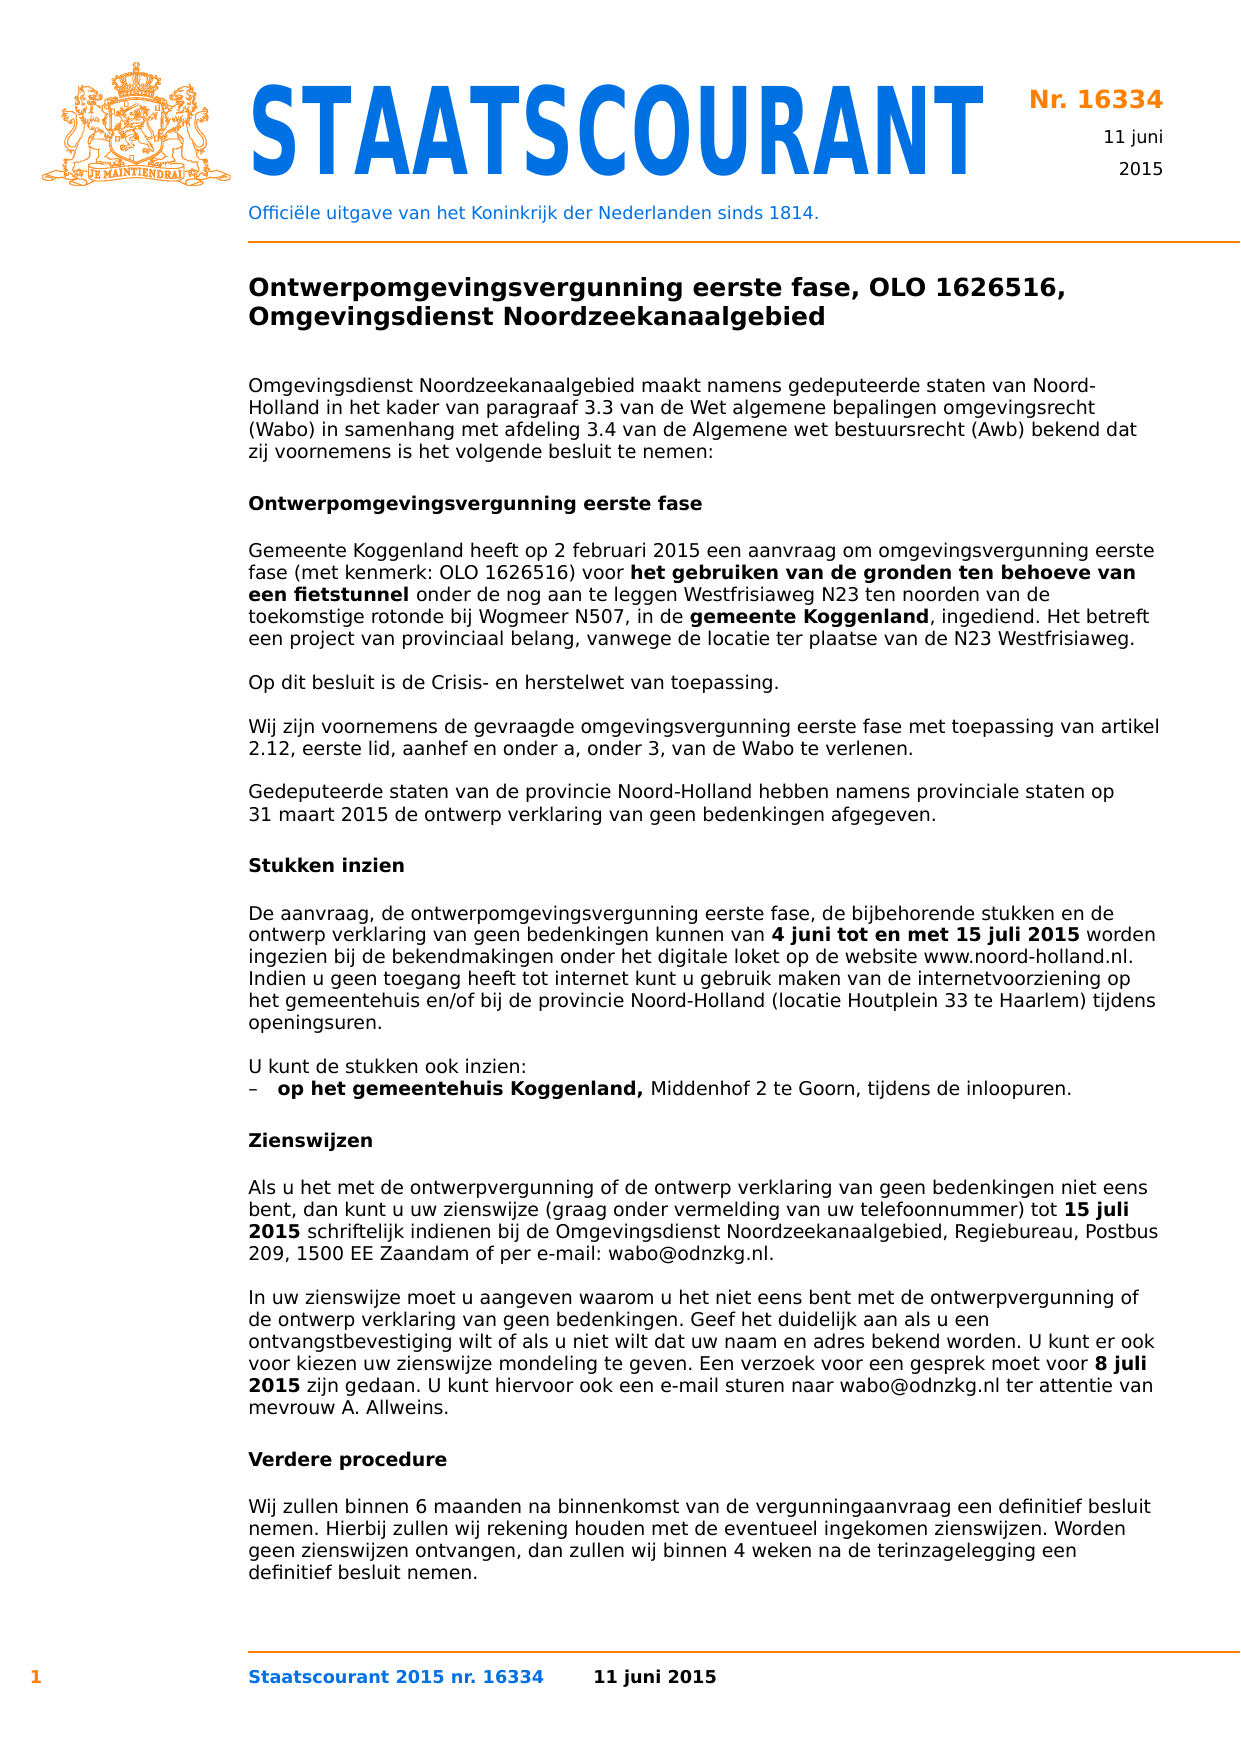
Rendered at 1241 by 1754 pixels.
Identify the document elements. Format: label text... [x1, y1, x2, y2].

table_header STAATSCOURANT [248, 62, 998, 203]
text De aanvraag, de ontwerpomgevingsvergunning eerste fase, de bijbehorende stukken en de ontwerp verklaring van geen bedenkingen kunnen van 4 juni tot en met 15 juli 2015 worden ingezien bij de bekendmakingen onder het digitale loket op de website www.noord-holland.nl. Indien u geen toegang heeft tot internet kunt u gebruik maken van de internetvoorziening op het gemeentehuis en/of bij de provincie Noord-Holland (locatie Houtplein 33 te Haarlem) tijdens openingsuren. [248, 902, 1163, 1034]
table_cell Officiële uitgave van het Koninkrijk der Nederlanden sinds 1814. [248, 203, 1240, 241]
text Op dit besluit is de Crisis- en herstelwet van toepassing. [248, 672, 1163, 694]
text In uw zienswijze moet u aangeven waarom u het niet eens bent met de ontwerpvergunning of de ontwerp verklaring van geen bedenkingen. Geef het duidelijk aan als u een ontvangstbevestiging wilt of als u niet wilt dat uw naam en adres bekend worden. U kunt er ook voor kiezen uw zienswijze mondeling te geven. Een verzoek voor een gesprek moet voor 8 juli 2015 zijn gedaan. U kunt hiervoor ook een e-mail sturen naar wabo@odnzkg.nl ter attentie van mevrouw A. Allweins. [248, 1287, 1163, 1419]
subtitle Verdere procedure [248, 1449, 1163, 1471]
text U kunt de stukken ook inzien: [248, 1056, 1163, 1078]
text Omgevingsdienst Noordzeekanaalgebied maakt namens gedeputeerde staten van Noord-Holland in het kader van paragraaf 3.3 van de Wet algemene bepalingen omgevingsrecht (Wabo) in samenhang met afdeling 3.4 van de Algemene wet bestuursrecht (Awb) bekend dat zij voornemens is het volgende besluit te nemen: [248, 375, 1163, 463]
table_cell 11 juni [998, 121, 1240, 153]
text Wij zijn voornemens de gevraagde omgevingsvergunning eerste fase met toepassing van artikel 2.12, eerste lid, aanhef en onder a, onder 3, van de Wabo te verlenen. [248, 716, 1163, 759]
table_header Nr. 16334 [998, 62, 1240, 121]
subtitle Ontwerpomgevingsvergunning eerste fase [248, 493, 1163, 515]
table_header [25, 62, 248, 241]
subtitle Ontwerpomgevingsvergunning eerste fase, OLO 1626516, Omgevingsdienst Noordzeekanaalgebied [248, 273, 1163, 331]
text Als u het met de ontwerpvergunning of de ontwerp verklaring van geen bedenkingen niet eens bent, dan kunt u uw zienswijze (graag onder vermelding van uw telefoonnummer) tot 15 juli 2015 schriftelijk indienen bij de Omgevingsdienst Noordzeekanaalgebied, Regiebureau, Postbus 209, 1500 EE Zaandam of per e-mail: wabo@odnzkg.nl. [248, 1177, 1163, 1265]
subtitle Stukken inzien [248, 855, 1163, 877]
text Gemeente Koggenland heeft op 2 februari 2015 een aanvraag om omgevingsvergunning eerste fase (met kenmerk: OLO 1626516) voor het gebruiken van de gronden ten behoeve van een fietstunnel onder de nog aan te leggen Westfrisiaweg N23 ten noorden van de toekomstige rotonde bij Wogmeer N507, in de gemeente Koggenland, ingediend. Het betreft een project van provinciaal belang, vanwege de locatie ter plaatse van de N23 Westfrisiaweg. [248, 540, 1163, 650]
subtitle Zienswijzen [248, 1130, 1163, 1152]
text Gedeputeerde staten van de provincie Noord-Holland hebben namens provinciale staten op 31 maart 2015 de ontwerp verklaring van geen bedenkingen afgegeven. [248, 781, 1163, 825]
picture [41, 62, 231, 186]
text – op het gemeentehuis Koggenland, Middenhof 2 te Goorn, tijdens de inloopuren. [248, 1078, 1163, 1100]
table_cell 2015 [998, 153, 1240, 203]
text Wij zullen binnen 6 maanden na binnenkomst van de vergunningaanvraag een definitief besluit nemen. Hierbij zullen wij rekening houden met de eventueel ingekomen zienswijzen. Worden geen zienswijzen ontvangen, dan zullen wij binnen 4 weken na de terinzagelegging een definitief besluit nemen. [248, 1496, 1163, 1584]
